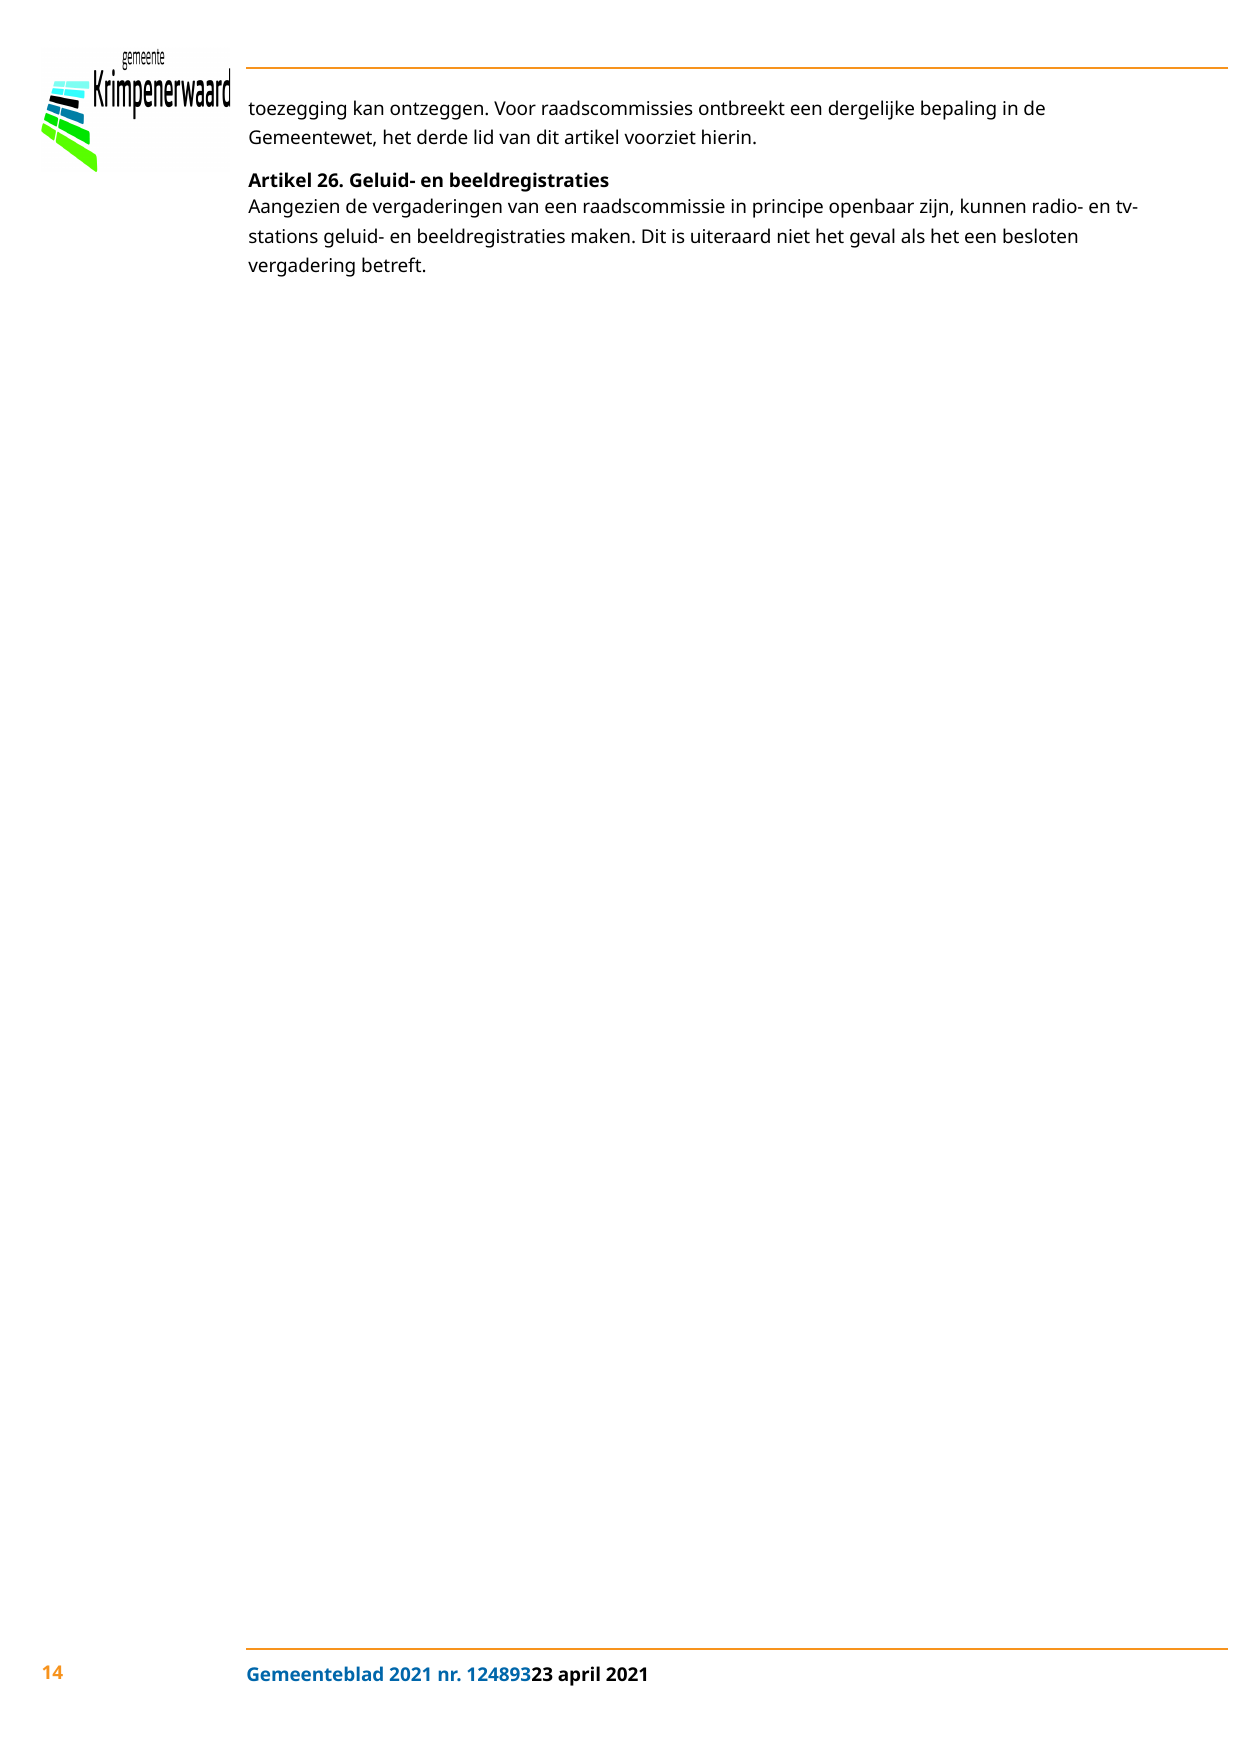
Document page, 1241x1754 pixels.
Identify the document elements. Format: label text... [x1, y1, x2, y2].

text Aangezien de vergaderingen van een raadscommissie in principe openbaar zijn, kunnen radio- en tv-stations geluid- en beeldregistraties maken. Dit is uiteraard niet het geval als het een besloten vergadering betreft. [248, 193, 1152, 278]
text toezegging kan ontzeggen. Voor raadscommissies ontbreekt een dergelijke bepaling in de Gemeentewet, het derde lid van dit artikel voorziet hierin. [248, 95, 1152, 150]
picture [41, 47, 231, 172]
text Artikel 26. Geluid- en beeldregistraties [248, 167, 1152, 193]
